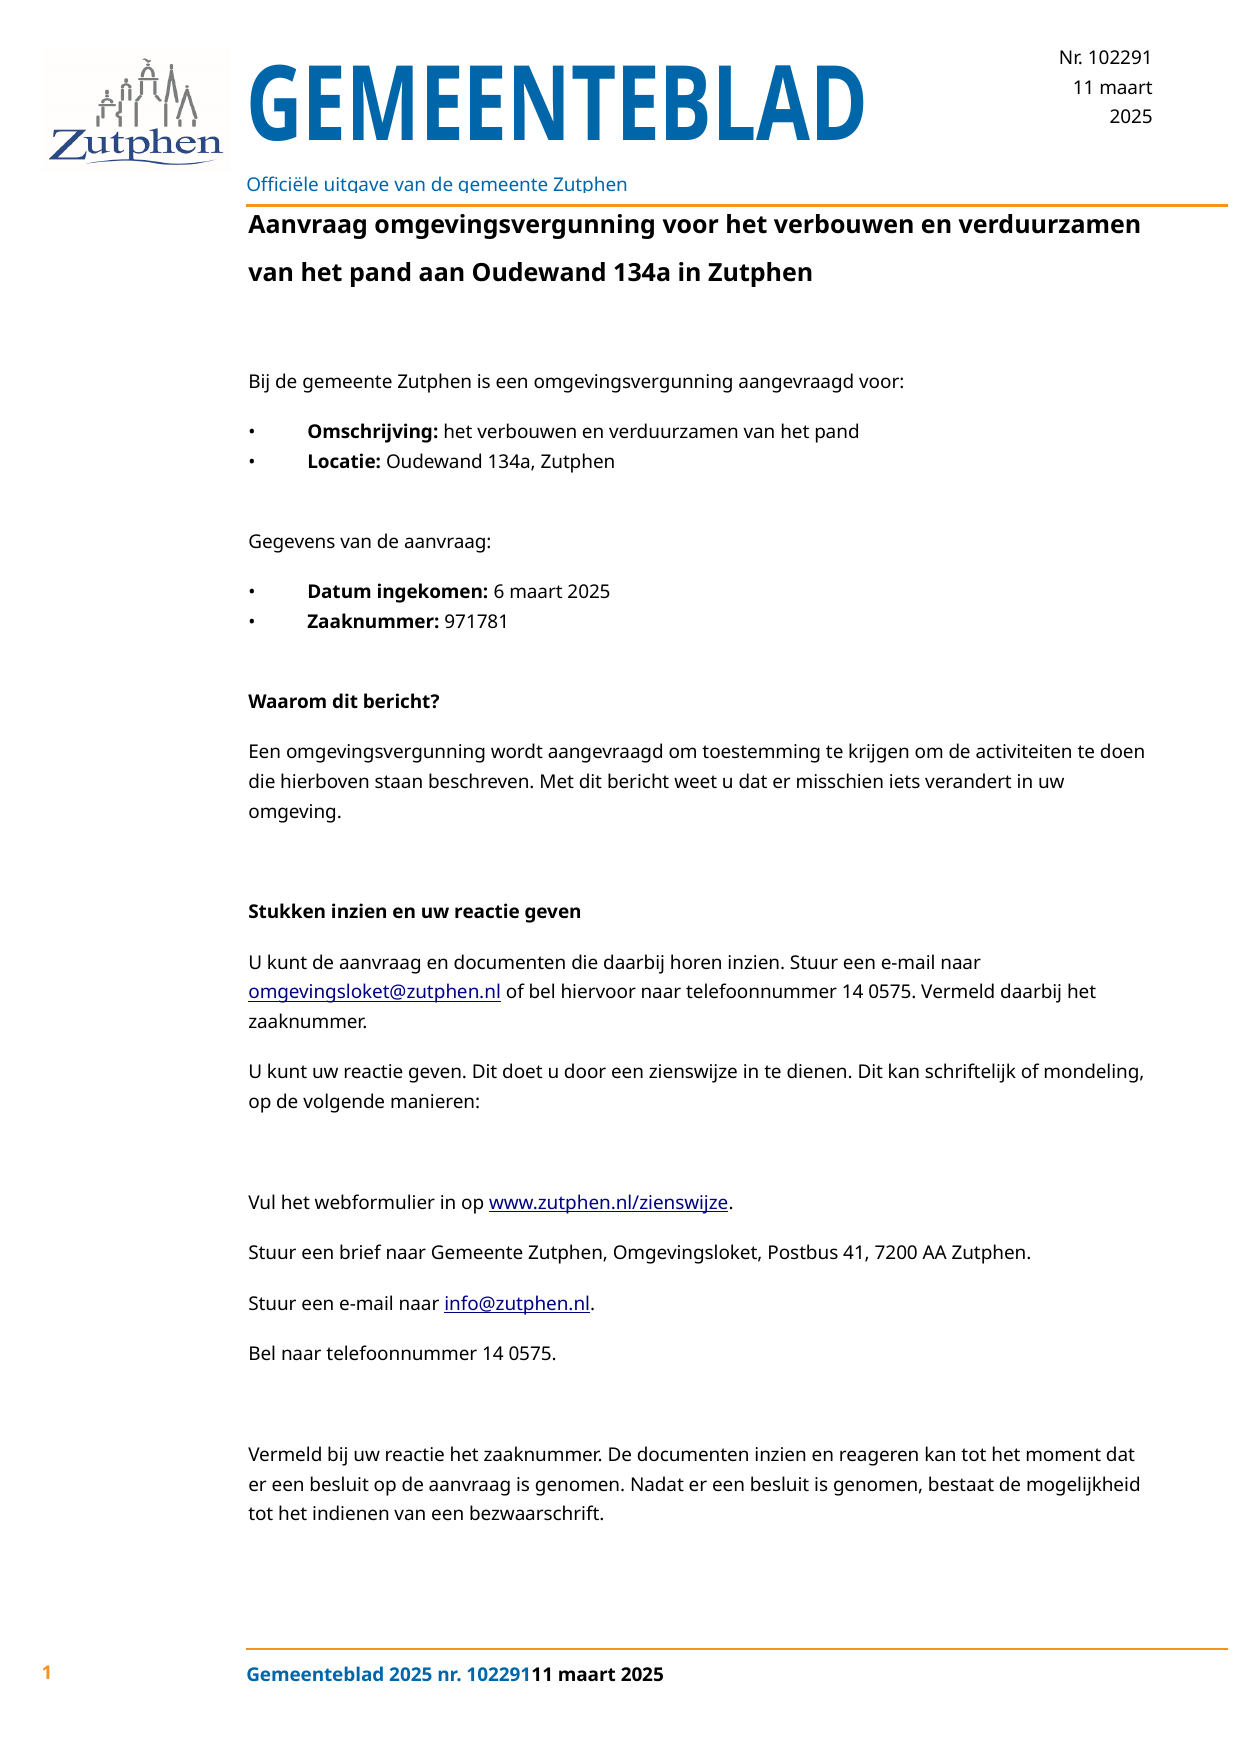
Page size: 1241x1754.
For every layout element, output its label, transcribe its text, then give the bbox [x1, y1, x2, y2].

picture [41, 47, 231, 172]
text Stuur een brief naar Gemeente Zutphen, Omgevingsloket, Postbus 41, 7200 AA Zutphen. [248, 1239, 1152, 1265]
text Vul het webformulier in op www.zutphen.nl/zienswijze. [248, 1189, 1152, 1215]
list Locatie: Oudewand 134a, Zutphen [248, 448, 1152, 474]
list Datum ingekomen: 6 maart 2025 [248, 579, 1152, 604]
text Gegevens van de aanvraag: [248, 528, 1152, 554]
list Omschrijving: het verbouwen en verduurzamen van het pand [248, 419, 1152, 444]
text Stukken inzien en uw reactie geven [248, 899, 1152, 924]
text Vermeld bij uw reactie het zaaknummer. De documenten inzien en reageren kan tot het moment dat er een besluit op de aanvraag is genomen. Nadat er een besluit is genomen, bestaat de mogelijkheid tot het indienen van een bezwaarschrift. [248, 1441, 1152, 1526]
text Waarom dit bericht? [248, 688, 1152, 714]
text Bel naar telefoonnummer 14 0575. [248, 1340, 1152, 1366]
text Stuur een e-mail naar info@zutphen.nl. [248, 1290, 1152, 1316]
list Zaaknummer: 971781 [248, 608, 1152, 634]
text Een omgevingsvergunning wordt aangevraagd om toestemming te krijgen om de activiteiten te doen die hierboven staan beschreven. Met dit bericht weet u dat er misschien iets verandert in uw omgeving. [248, 739, 1152, 824]
text Aanvraag omgevingsvergunning voor het verbouwen en verduurzamen van het pand aan Oudewand 134a in Zutphen [248, 207, 1152, 288]
text U kunt de aanvraag en documenten die daarbij horen inzien. Stuur een e-mail naar omgevingsloket@zutphen.nl of bel hiervoor naar telefoonnummer 14 0575. Vermeld daarbij het zaaknummer. [248, 949, 1152, 1034]
text Bij de gemeente Zutphen is een omgevingsvergunning aangevraagd voor: [248, 368, 1152, 394]
text U kunt uw reactie geven. Dit doet u door een zienswijze in te dienen. Dit kan schriftelijk of mondeling, op de volgende manieren: [248, 1059, 1152, 1114]
